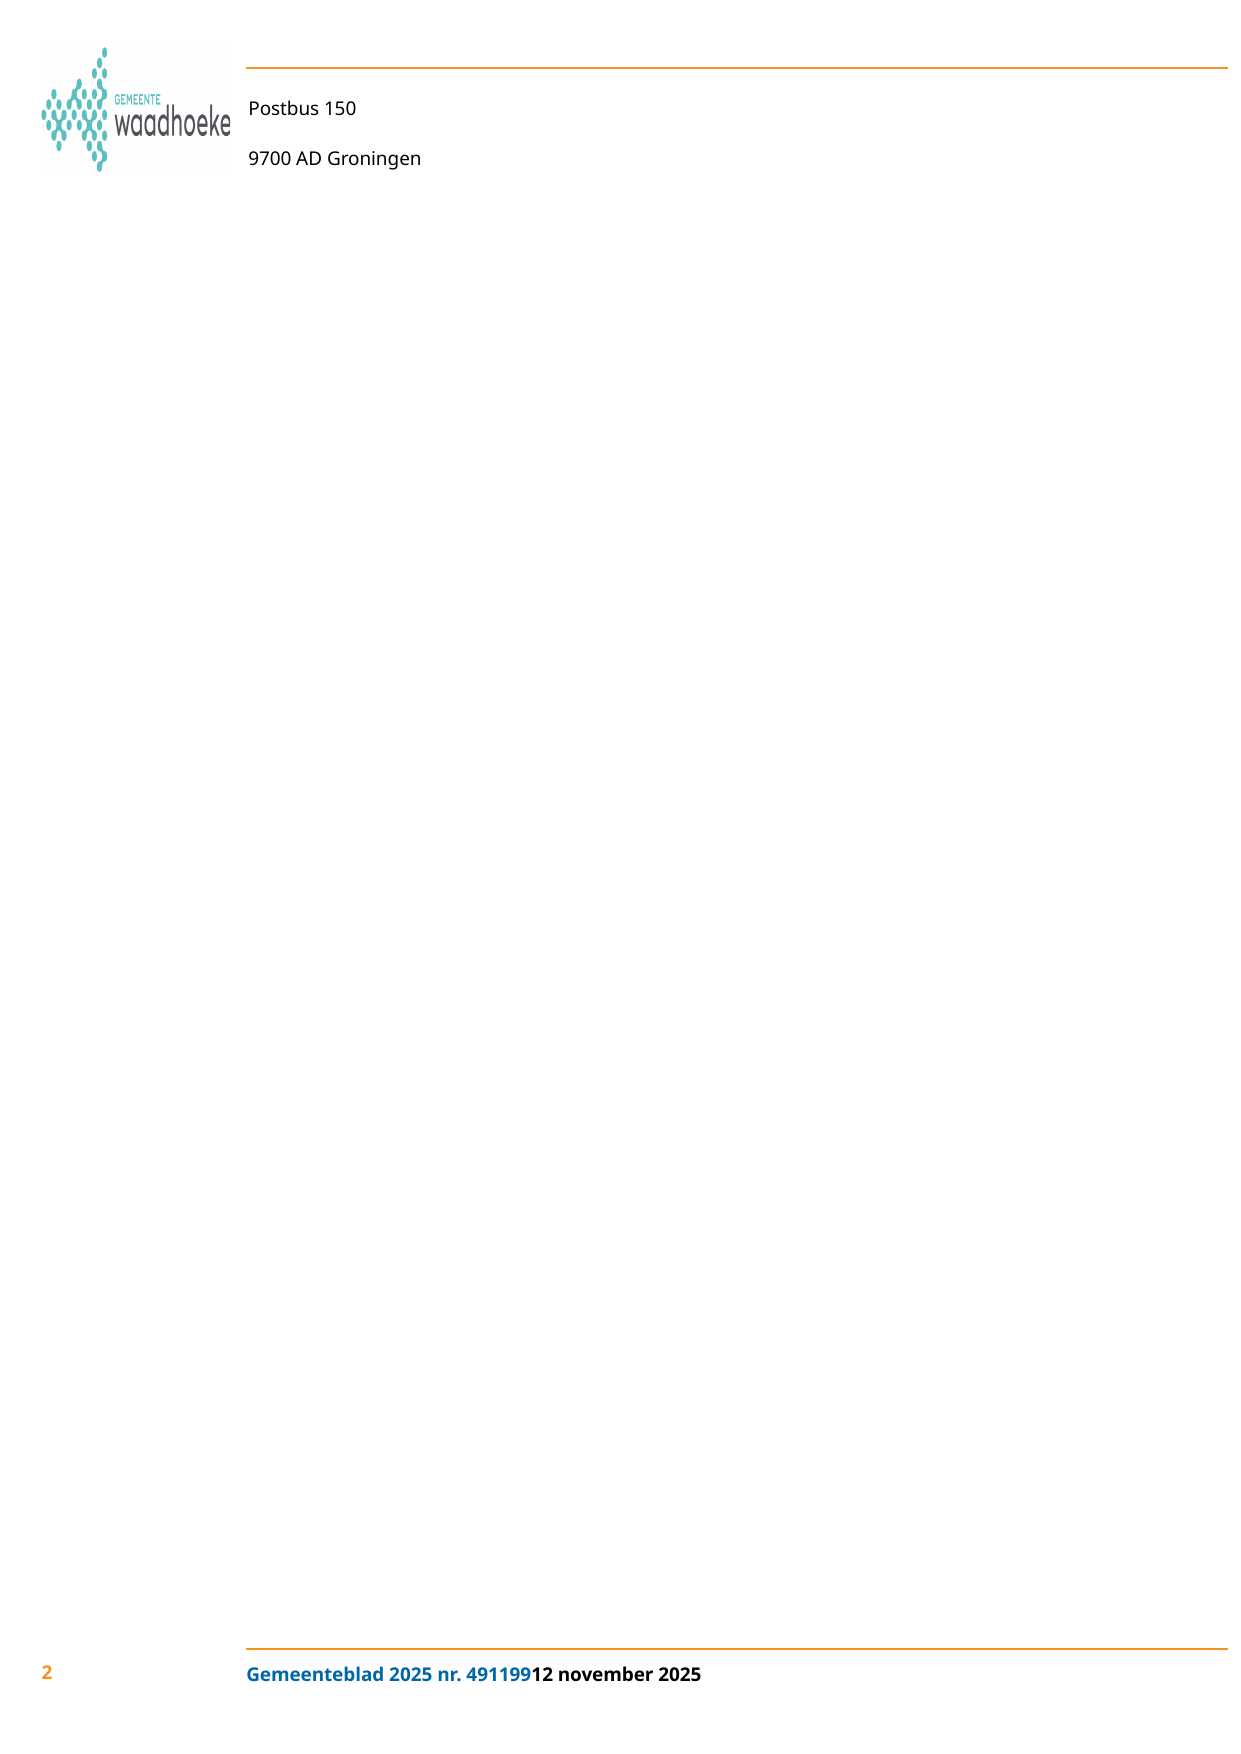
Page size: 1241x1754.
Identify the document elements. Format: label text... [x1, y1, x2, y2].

text Postbus 150 [248, 95, 1152, 121]
text 9700 AD Groningen [248, 145, 1152, 171]
picture [41, 47, 231, 172]
